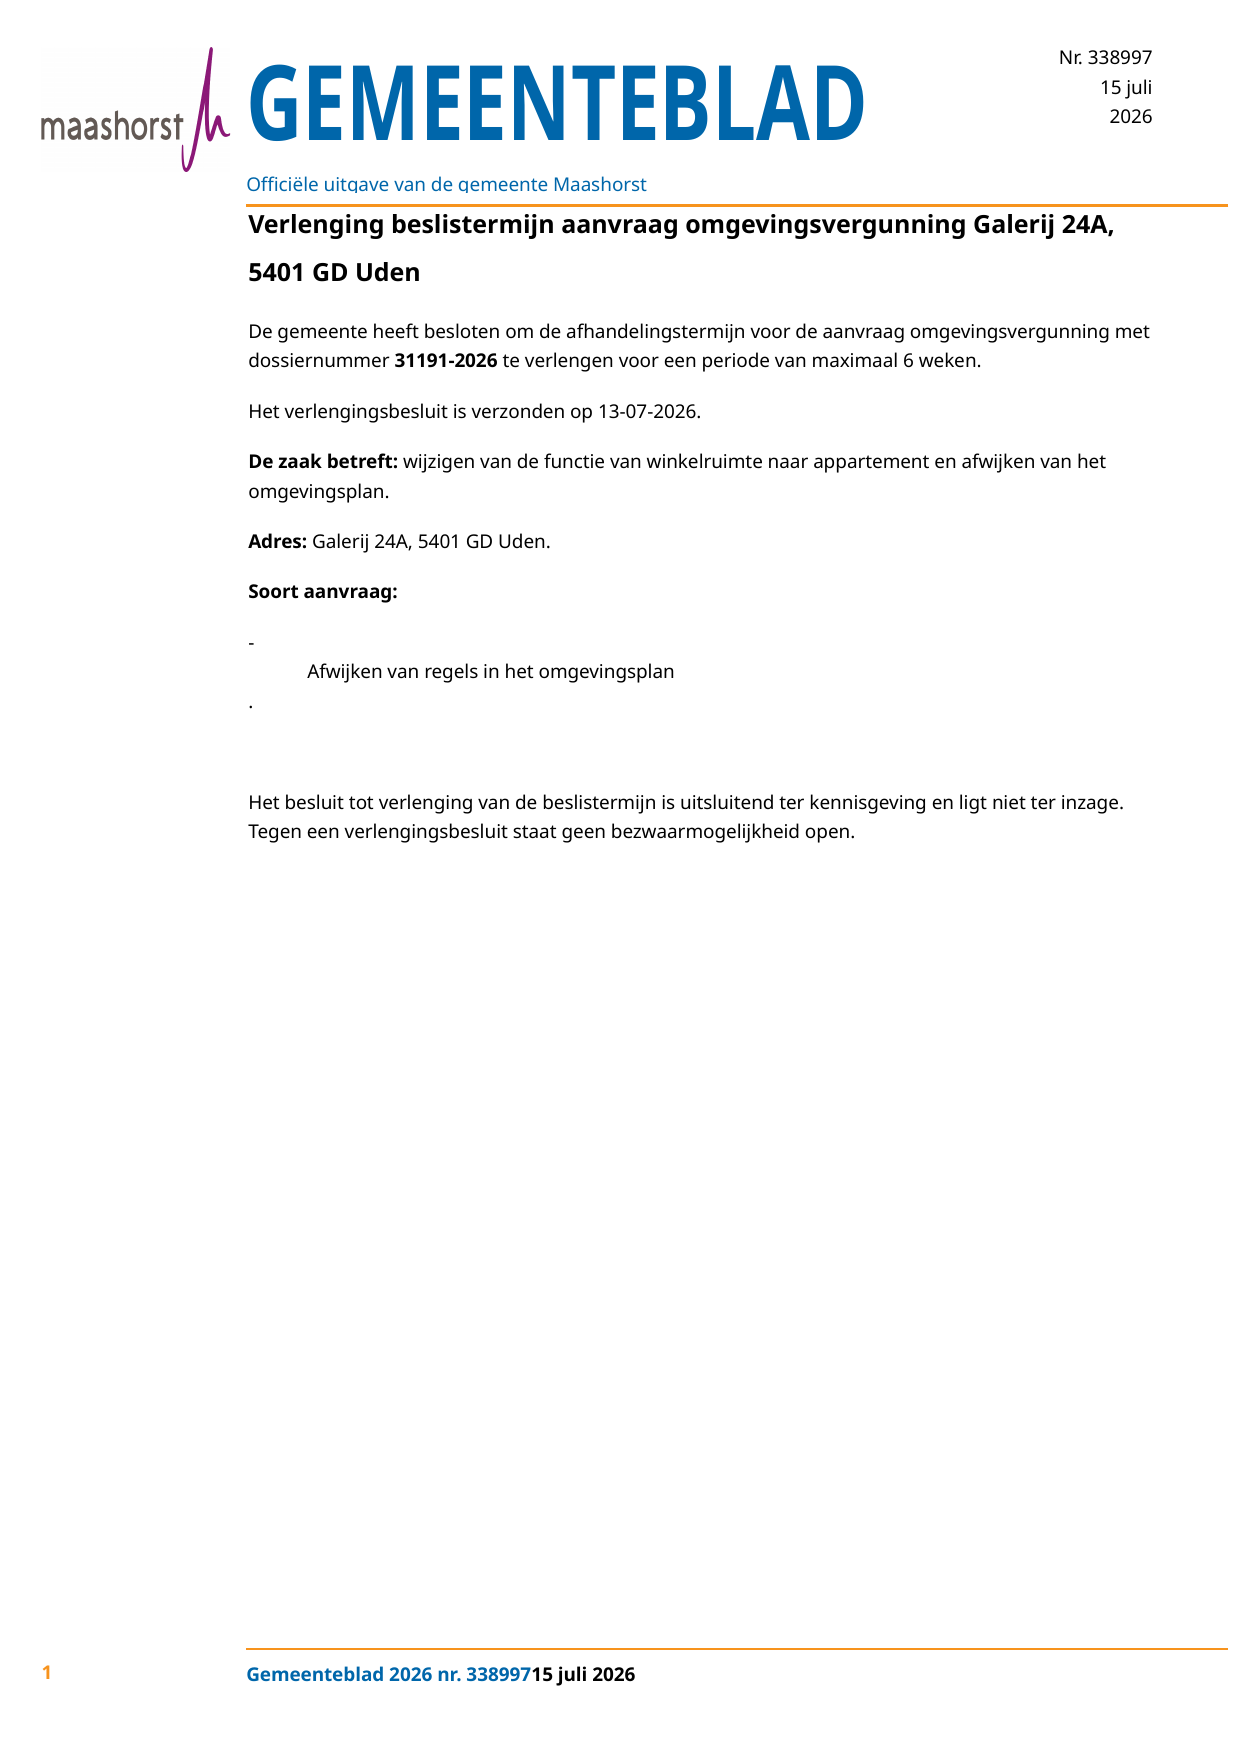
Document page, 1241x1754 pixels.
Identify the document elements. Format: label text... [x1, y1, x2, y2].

text Adres: Galerij 24A, 5401 GD Uden. [248, 528, 1152, 554]
text . [248, 688, 1152, 714]
text Het besluit tot verlenging van de beslistermijn is uitsluitend ter kennisgeving en ligt niet ter inzage. Tegen een verlengingsbesluit staat geen bezwaarmogelijkheid open. [248, 789, 1152, 844]
text Verlenging beslistermijn aanvraag omgevingsvergunning Galerij 24A, 5401 GD Uden [248, 207, 1152, 288]
text Soort aanvraag: [248, 579, 1152, 604]
text Het verlengingsbesluit is verzonden op 13-07-2026. [248, 398, 1152, 424]
list Afwijken van regels in het omgevingsplan [248, 659, 1152, 684]
picture [41, 47, 231, 172]
text De gemeente heeft besloten om de afhandelingstermijn voor de aanvraag omgevingsvergunning met dossiernummer 31191-2026 te verlengen voor een periode van maximaal 6 weken. [248, 318, 1152, 373]
text De zaak betreft: wijzigen van de functie van winkelruimte naar appartement en afwijken van het omgevingsplan. [248, 448, 1152, 504]
